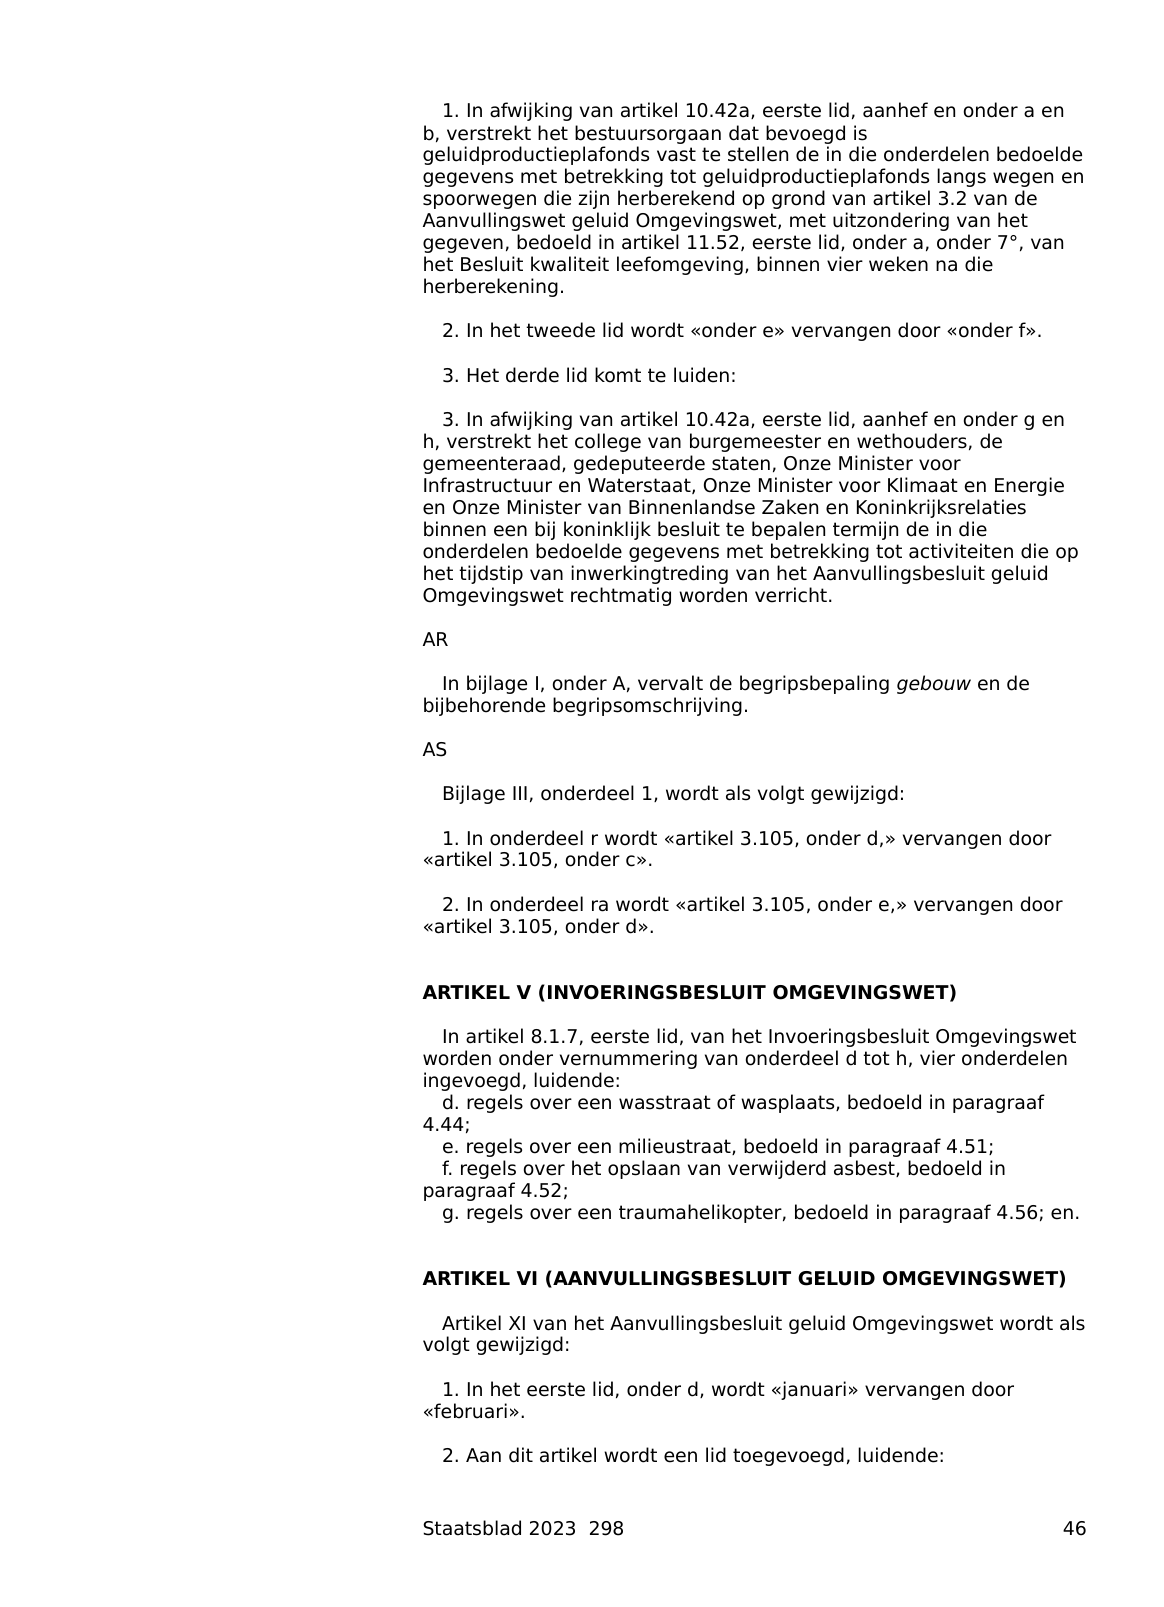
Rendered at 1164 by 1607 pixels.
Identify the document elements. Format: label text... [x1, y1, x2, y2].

subtitle ARTIKEL VI (AANVULLINGSBESLUIT GELUID OMGEVINGSWET) [422, 1268, 1087, 1290]
text In bijlage I, onder A, vervalt de begripsbepaling gebouw en de bijbehorende begripsomschrijving. [422, 673, 1087, 717]
text 3. In afwijking van artikel 10.42a, eerste lid, aanhef en onder g en h, verstrekt het college van burgemeester en wethouders, de gemeenteraad, gedeputeerde staten, Onze Minister voor Infrastructuur en Waterstaat, Onze Minister voor Klimaat en Energie en Onze Minister van Binnenlandse Zaken en Koninkrijksrelaties binnen een bij koninklijk besluit te bepalen termijn de in die onderdelen bedoelde gegevens met betrekking tot activiteiten die op het tijdstip van inwerkingtreding van het Aanvullingsbesluit geluid Omgevingswet rechtmatig worden verricht. [422, 409, 1087, 607]
text f. regels over het opslaan van verwijderd asbest, bedoeld in paragraaf 4.52; [422, 1158, 1087, 1202]
text AR [422, 629, 1087, 651]
text 2. In onderdeel ra wordt «artikel 3.105, onder e,» vervangen door «artikel 3.105, onder d». [422, 893, 1087, 937]
text 2. In het tweede lid wordt «onder e» vervangen door «onder f». [422, 320, 1087, 342]
text e. regels over een milieustraat, bedoeld in paragraaf 4.51; [422, 1136, 1087, 1158]
text 1. In het eerste lid, onder d, wordt «januari» vervangen door «februari». [422, 1378, 1087, 1422]
text 2. Aan dit artikel wordt een lid toegevoegd, luidende: [422, 1445, 1087, 1467]
text In artikel 8.1.7, eerste lid, van het Invoeringsbesluit Omgevingswet worden onder vernummering van onderdeel d tot h, vier onderdelen ingevoegd, luidende: [422, 1026, 1087, 1092]
text 3. Het derde lid komt te luiden: [422, 364, 1087, 387]
text 1. In onderdeel r wordt «artikel 3.105, onder d,» vervangen door «artikel 3.105, onder c». [422, 827, 1087, 871]
text g. regels over een traumahelikopter, bedoeld in paragraaf 4.56; en. [422, 1202, 1087, 1224]
text Bijlage III, onderdeel 1, wordt als volgt gewijzigd: [422, 783, 1087, 805]
text AS [422, 739, 1087, 761]
text 1. In afwijking van artikel 10.42a, eerste lid, aanhef en onder a en b, verstrekt het bestuursorgaan dat bevoegd is geluidproductieplafonds vast te stellen de in die onderdelen bedoelde gegevens met betrekking tot geluidproductieplafonds langs wegen en spoorwegen die zijn herberekend op grond van artikel 3.2 van de Aanvullingswet geluid Omgevingswet, met uitzondering van het gegeven, bedoeld in artikel 11.52, eerste lid, onder a, onder 7°, van het Besluit kwaliteit leefomgeving, binnen vier weken na die herberekening. [422, 100, 1087, 298]
text d. regels over een wasstraat of wasplaats, bedoeld in paragraaf 4.44; [422, 1092, 1087, 1136]
text Artikel XI van het Aanvullingsbesluit geluid Omgevingswet wordt als volgt gewijzigd: [422, 1312, 1087, 1356]
subtitle ARTIKEL V (INVOERINGSBESLUIT OMGEVINGSWET) [422, 982, 1087, 1004]
